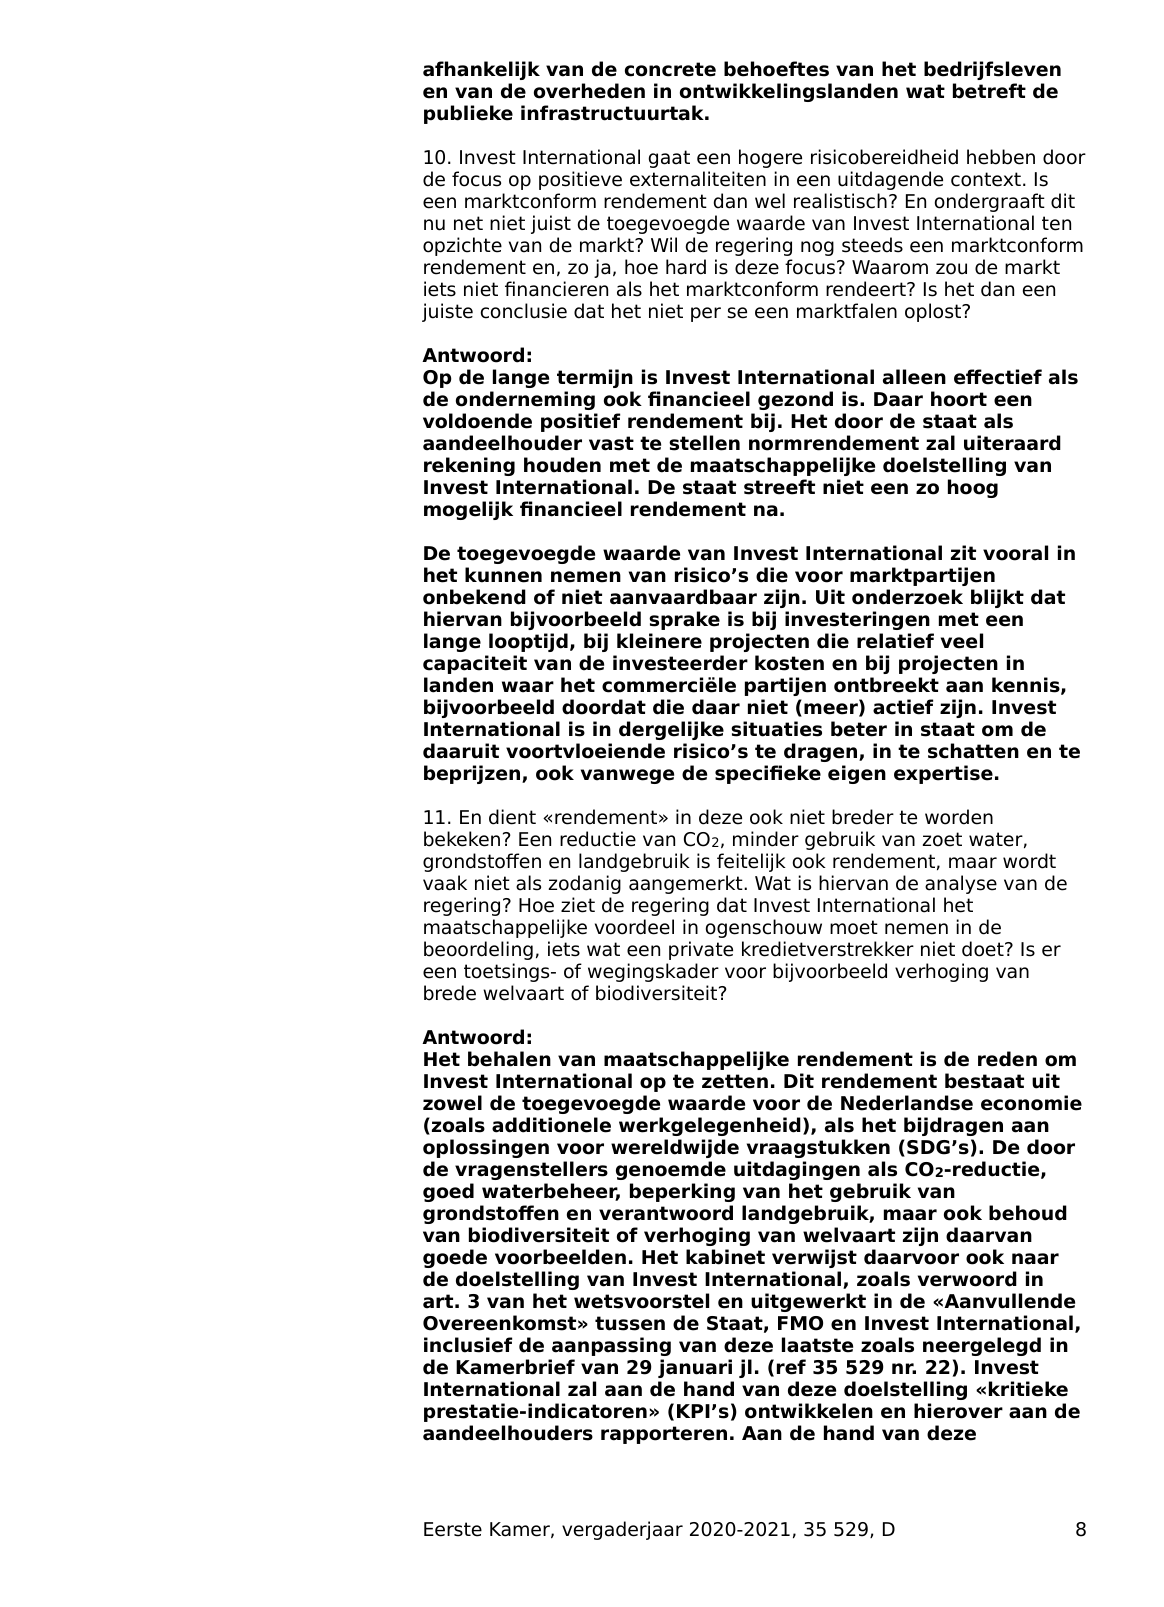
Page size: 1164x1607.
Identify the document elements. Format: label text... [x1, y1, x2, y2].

text Het behalen van maatschappelijke rendement is de reden om Invest International op te zetten. Dit rendement bestaat uit zowel de toegevoegde waarde voor de Nederlandse economie (zoals additionele werkgelegenheid), als het bijdragen aan oplossingen voor wereldwijde vraagstukken (SDG’s). De door de vragenstellers genoemde uitdagingen als CO2-reductie, goed waterbeheer, beperking van het gebruik van grondstoffen en verantwoord landgebruik, maar ook behoud van biodiversiteit of verhoging van welvaart zijn daarvan goede voorbeelden. Het kabinet verwijst daarvoor ook naar de doelstelling van Invest International, zoals verwoord in art. 3 van het wetsvoorstel en uitgewerkt in de «Aanvullende Overeenkomst» tussen de Staat, FMO en Invest International, inclusief de aanpassing van deze laatste zoals neergelegd in de Kamerbrief van 29 januari jl. (ref 35 529 nr. 22). Invest International zal aan de hand van deze doelstelling «kritieke prestatie-indicatoren» (KPI’s) ontwikkelen en hierover aan de aandeelhouders rapporteren. Aan de hand van deze [422, 1049, 1087, 1445]
text De toegevoegde waarde van Invest International zit vooral in het kunnen nemen van risico’s die voor marktpartijen onbekend of niet aanvaardbaar zijn. Uit onderzoek blijkt dat hiervan bijvoorbeeld sprake is bij investeringen met een lange looptijd, bij kleinere projecten die relatief veel capaciteit van de investeerder kosten en bij projecten in landen waar het commerciële partijen ontbreekt aan kennis, bijvoorbeeld doordat die daar niet (meer) actief zijn. Invest International is in dergelijke situaties beter in staat om de daaruit voortvloeiende risico’s te dragen, in te schatten en te beprijzen, ook vanwege de specifieke eigen expertise. [422, 543, 1087, 785]
text Op de lange termijn is Invest International alleen effectief als de onderneming ook financieel gezond is. Daar hoort een voldoende positief rendement bij. Het door de staat als aandeelhouder vast te stellen normrendement zal uiteraard rekening houden met de maatschappelijke doelstelling van Invest International. De staat streeft niet een zo hoog mogelijk financieel rendement na. [422, 367, 1087, 521]
text afhankelijk van de concrete behoeftes van het bedrijfsleven en van de overheden in ontwikkelingslanden wat betreft de publieke infrastructuurtak. [422, 59, 1087, 125]
text Antwoord: [422, 345, 1087, 367]
text 10. Invest International gaat een hogere risicobereidheid hebben door de focus op positieve externaliteiten in een uitdagende context. Is een marktconform rendement dan wel realistisch? En ondergraaft dit nu net niet juist de toegevoegde waarde van Invest International ten opzichte van de markt? Wil de regering nog steeds een marktconform rendement en, zo ja, hoe hard is deze focus? Waarom zou de markt iets niet financieren als het marktconform rendeert? Is het dan een juiste conclusie dat het niet per se een marktfalen oplost? [422, 147, 1087, 323]
text 11. En dient «rendement» in deze ook niet breder te worden bekeken? Een reductie van CO2, minder gebruik van zoet water, grondstoffen en landgebruik is feitelijk ook rendement, maar wordt vaak niet als zodanig aangemerkt. Wat is hiervan de analyse van de regering? Hoe ziet de regering dat Invest International het maatschappelijke voordeel in ogenschouw moet nemen in de beoordeling, iets wat een private kredietverstrekker niet doet? Is er een toetsings- of wegingskader voor bijvoorbeeld verhoging van brede welvaart of biodiversiteit? [422, 807, 1087, 1005]
text Antwoord: [422, 1027, 1087, 1049]
